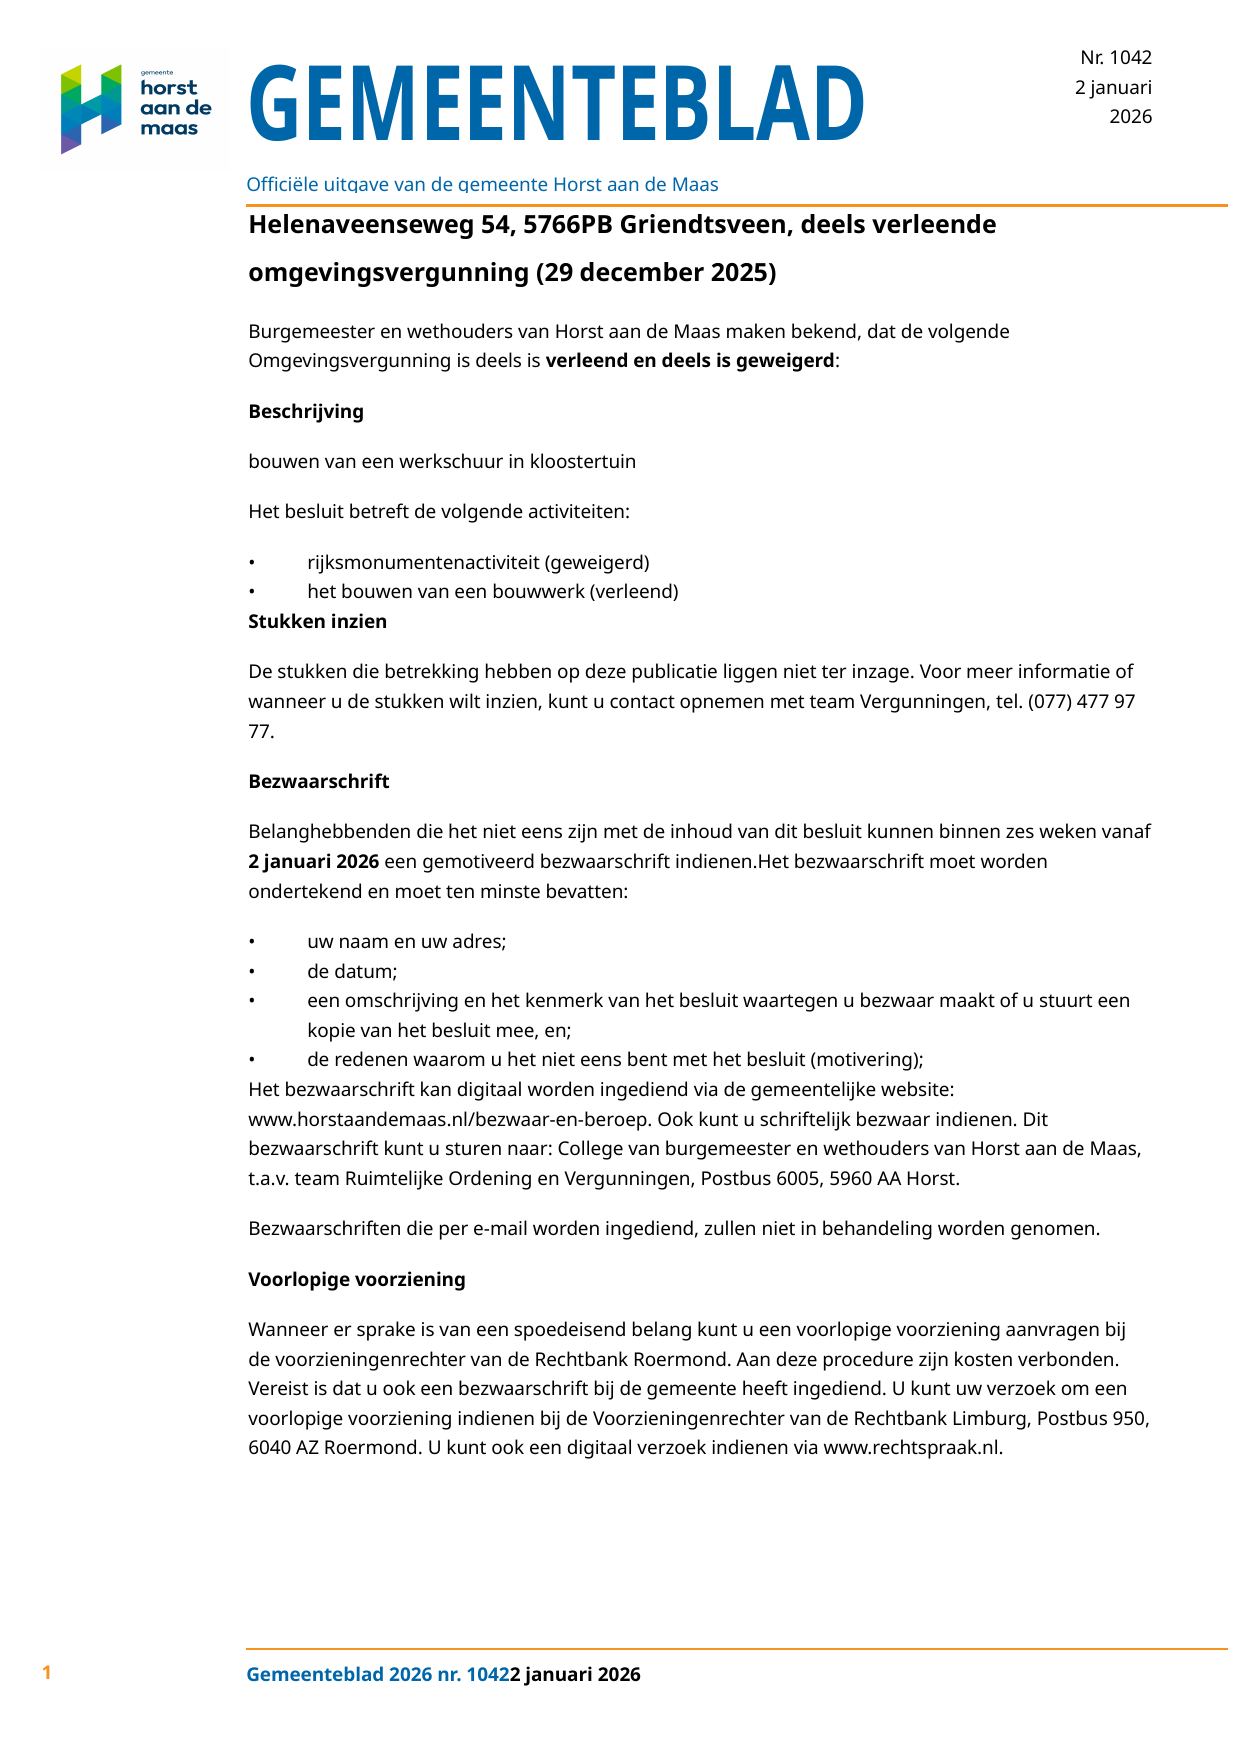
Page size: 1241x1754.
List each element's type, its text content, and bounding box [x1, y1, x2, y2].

text Burgemeester en wethouders van Horst aan de Maas maken bekend, dat de volgende Omgevingsvergunning is deels is verleend en deels is geweigerd: [248, 318, 1152, 373]
text bouwen van een werkschuur in kloostertuin [248, 448, 1152, 474]
text Voorlopige voorziening [248, 1266, 1152, 1292]
text Helenaveenseweg 54, 5766PB Griendtsveen, deels verleende omgevingsvergunning (29 december 2025) [248, 207, 1152, 288]
list uw naam en uw adres; [248, 928, 1152, 954]
list rijksmonumentenactiviteit (geweigerd) [248, 549, 1152, 575]
text Wanneer er sprake is van een spoedeisend belang kunt u een voorlopige voorziening aanvragen bij de voorzieningenrechter van de Rechtbank Roermond. Aan deze procedure zijn kosten verbonden. Vereist is dat u ook een bezwaarschrift bij de gemeente heeft ingediend. U kunt uw verzoek om een voorlopige voorziening indienen bij de Voorzieningenrechter van de Rechtbank Limburg, Postbus 950, 6040 AZ Roermond. U kunt ook een digitaal verzoek indienen via www.rechtspraak.nl. [248, 1316, 1152, 1460]
list de datum; [248, 958, 1152, 984]
list de redenen waarom u het niet eens bent met het besluit (motivering); [248, 1047, 1152, 1072]
text Beschrijving [248, 398, 1152, 424]
text Het besluit betreft de volgende activiteiten: [248, 499, 1152, 524]
text Stukken inzien [248, 608, 1152, 634]
picture [41, 47, 231, 172]
text Belanghebbenden die het niet eens zijn met de inhoud van dit besluit kunnen binnen zes weken vanaf 2 januari 2026 een gemotiveerd bezwaarschrift indienen.Het bezwaarschrift moet worden ondertekend en moet ten minste bevatten: [248, 819, 1152, 904]
list het bouwen van een bouwwerk (verleend) [248, 579, 1152, 604]
text Bezwaarschrift [248, 768, 1152, 794]
text Het bezwaarschrift kan digitaal worden ingediend via de gemeentelijke website: www.horstaandemaas.nl/bezwaar-en-beroep. Ook kunt u schriftelijk bezwaar indienen. Dit bezwaarschrift kunt u sturen naar: College van burgemeester en wethouders van Horst aan de Maas, t.a.v. team Ruimtelijke Ordening en Vergunningen, Postbus 6005, 5960 AA Horst. [248, 1076, 1152, 1191]
list een omschrijving en het kenmerk van het besluit waartegen u bezwaar maakt of u stuurt een kopie van het besluit mee, en; [248, 987, 1152, 1043]
text De stukken die betrekking hebben op deze publicatie liggen niet ter inzage. Voor meer informatie of wanneer u de stukken wilt inzien, kunt u contact opnemen met team Vergunningen, tel. (077) 477 97 77. [248, 659, 1152, 744]
text Bezwaarschriften die per e-mail worden ingediend, zullen niet in behandeling worden genomen. [248, 1215, 1152, 1241]
